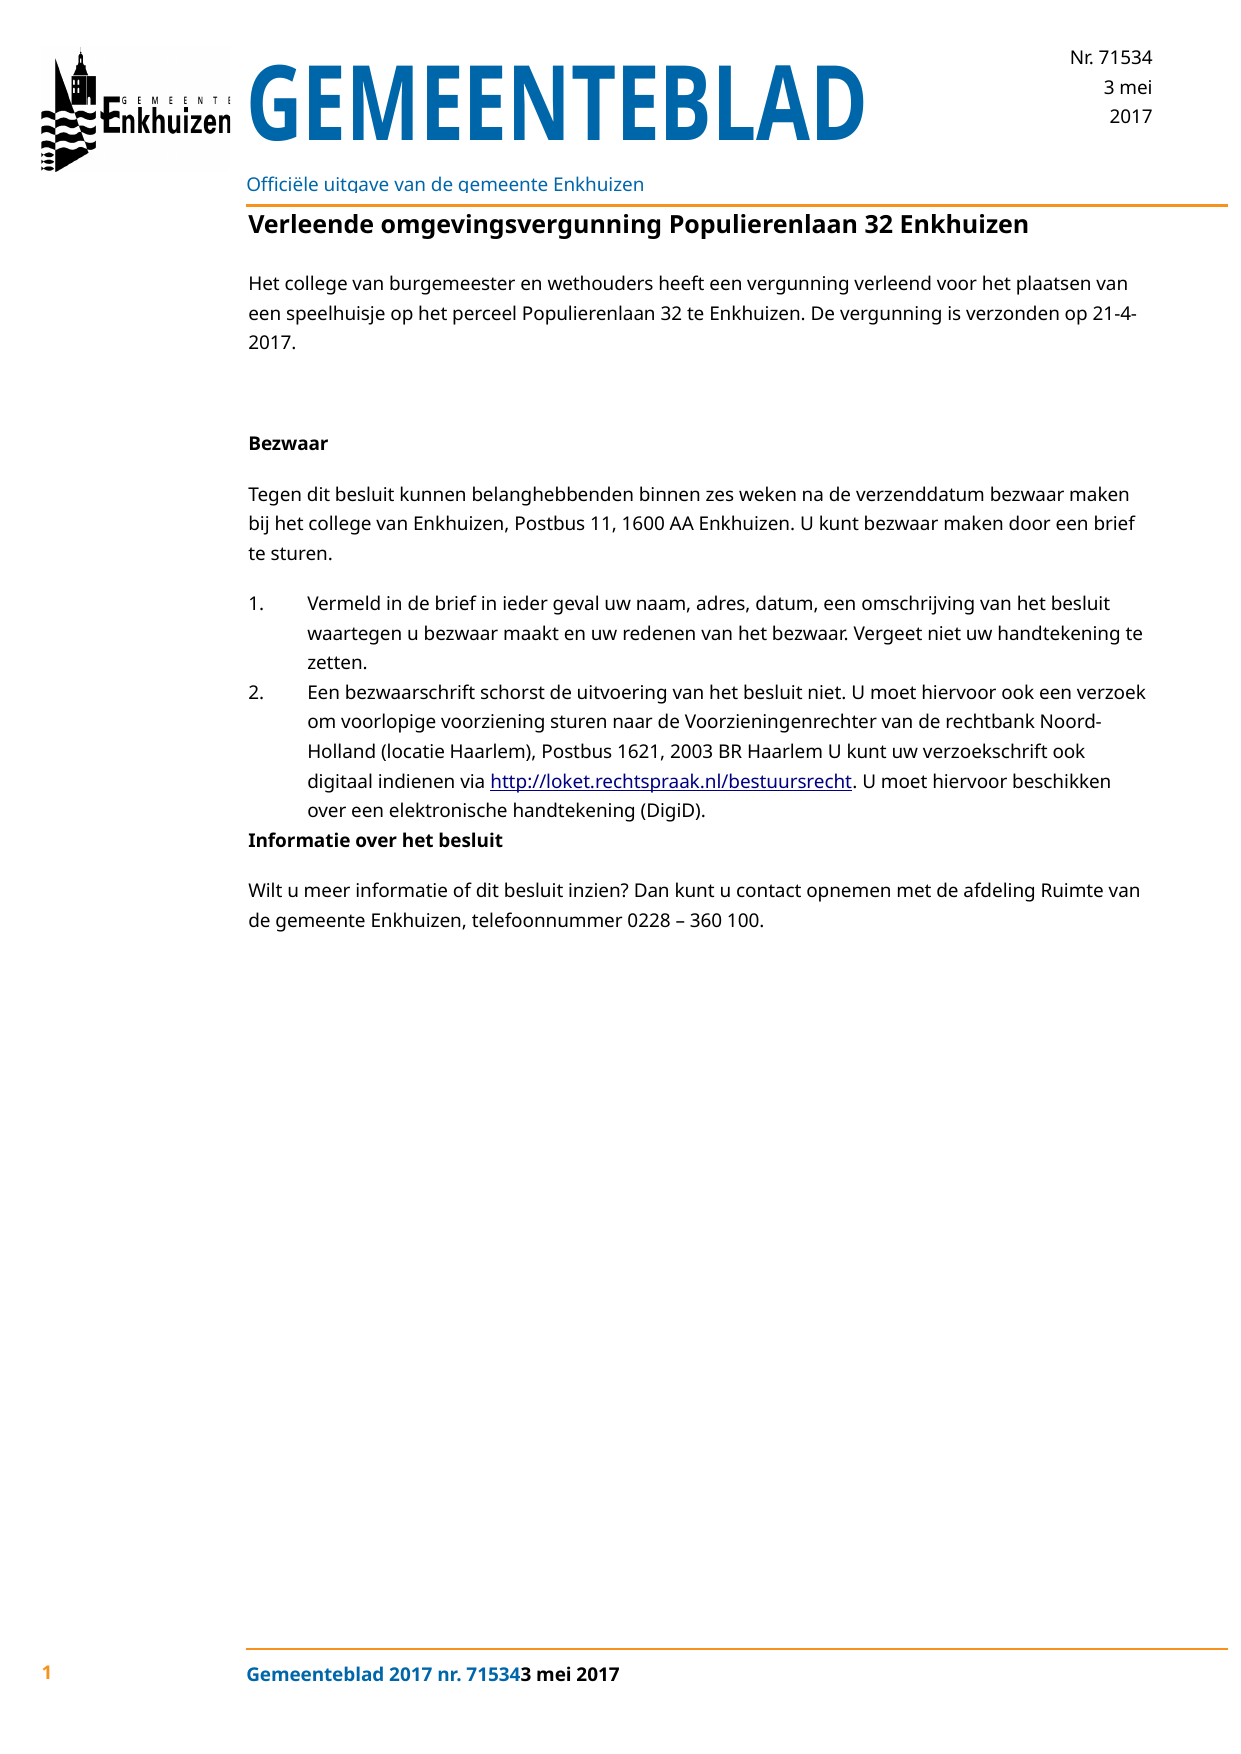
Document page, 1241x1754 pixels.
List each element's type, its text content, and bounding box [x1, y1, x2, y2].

text Verleende omgevingsvergunning Populierenlaan 32 Enkhuizen [248, 207, 1152, 241]
list Een bezwaarschrift schorst de uitvoering van het besluit niet. U moet hiervoor ook een verzoek om voorlopige voorziening sturen naar de Voorzieningenrechter van de rechtbank Noord-Holland (locatie Haarlem), Postbus 1621, 2003 BR Haarlem U kunt uw verzoekschrift ook digitaal indienen via http://loket.rechtspraak.nl/bestuursrecht. U moet hiervoor beschikken over een elektronische handtekening (DigiD). [248, 679, 1152, 823]
text Het college van burgemeester en wethouders heeft een vergunning verleend voor het plaatsen van een speelhuisje op het perceel Populierenlaan 32 te Enkhuizen. De vergunning is verzonden op 21-4-2017. [248, 270, 1152, 355]
list Vermeld in de brief in ieder geval uw naam, adres, datum, een omschrijving van het besluit waartegen u bezwaar maakt en uw redenen van het bezwaar. Vergeet niet uw handtekening te zetten. [248, 590, 1152, 675]
text Informatie over het besluit [248, 827, 1152, 853]
text Bezwaar [248, 430, 1152, 456]
text Wilt u meer informatie of dit besluit inzien? Dan kunt u contact opnemen met de afdeling Ruimte van de gemeente Enkhuizen, telefoonnummer 0228 – 360 100. [248, 877, 1152, 933]
text Tegen dit besluit kunnen belanghebbenden binnen zes weken na de verzenddatum bezwaar maken bij het college van Enkhuizen, Postbus 11, 1600 AA Enkhuizen. U kunt bezwaar maken door een brief te sturen. [248, 481, 1152, 566]
picture [41, 47, 231, 172]
